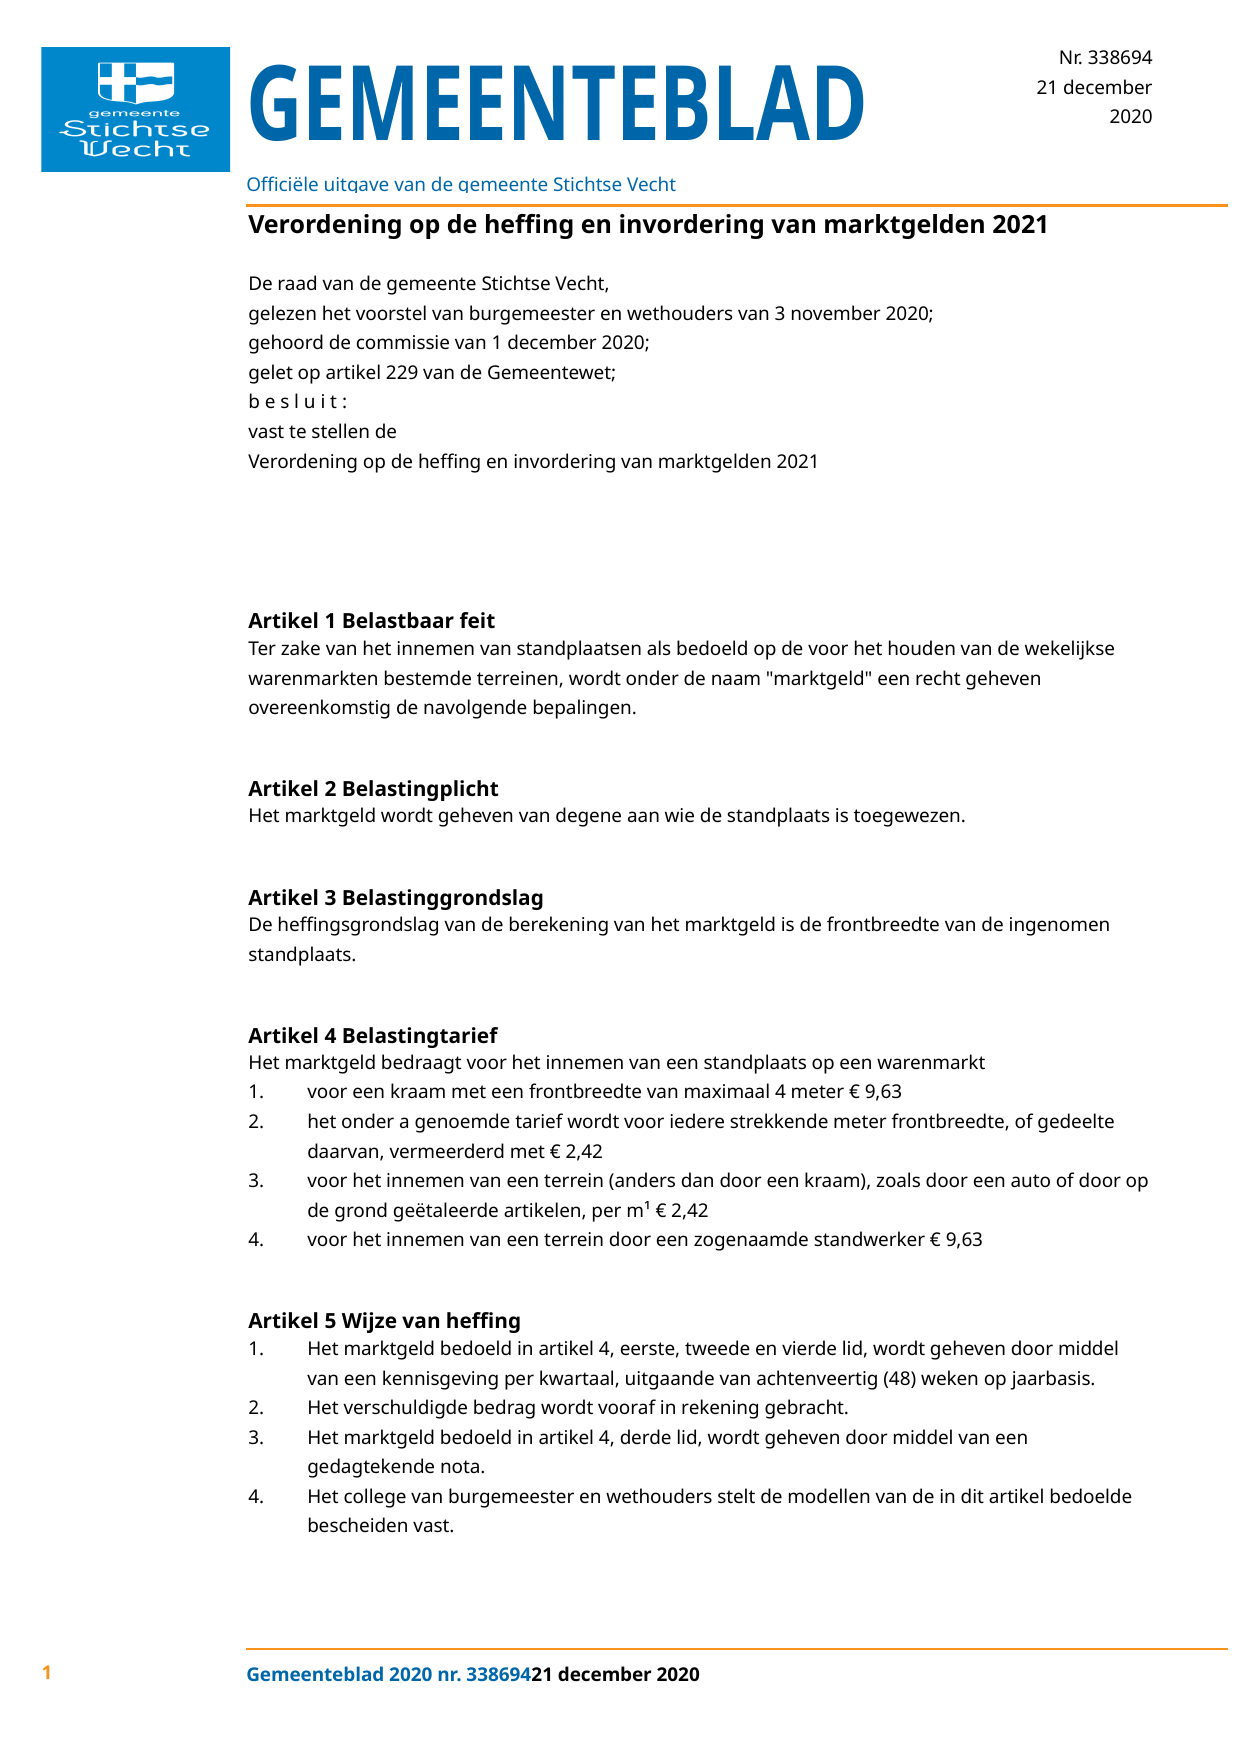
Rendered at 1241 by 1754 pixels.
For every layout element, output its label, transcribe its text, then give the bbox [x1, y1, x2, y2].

text Artikel 3 Belastinggrondslag [248, 883, 1152, 911]
text Verordening op de heffing en invordering van marktgelden 2021 [248, 207, 1152, 241]
text gelet op artikel 229 van de Gemeentewet; [248, 359, 1152, 385]
text Het marktgeld wordt geheven van degene aan wie de standplaats is toegewezen. [248, 803, 1152, 828]
text vast te stellen de [248, 418, 1152, 444]
text Artikel 4 Belastingtarief [248, 1021, 1152, 1049]
text Artikel 1 Belastbaar feit [248, 607, 1152, 635]
list Het marktgeld bedoeld in artikel 4, eerste, tweede en vierde lid, wordt geheven door middel van een kennisgeving per kwartaal, uitgaande van achtenveertig (48) weken op jaarbasis. [248, 1335, 1152, 1390]
text Verordening op de heffing en invordering van marktgelden 2021 [248, 448, 1152, 473]
text Ter zake van het innemen van standplaatsen als bedoeld op de voor het houden van de wekelijkse warenmarkten bestemde terreinen, wordt onder de naam "marktgeld" een recht geheven overeenkomstig de navolgende bepalingen. [248, 635, 1152, 720]
list voor een kraam met een frontbreedte van maximaal 4 meter € 9,63 [248, 1079, 1152, 1104]
list voor het innemen van een terrein (anders dan door een kraam), zoals door een auto of door op de grond geëtaleerde artikelen, per m¹ € 2,42 [248, 1167, 1152, 1223]
text gelezen het voorstel van burgemeester en wethouders van 3 november 2020; [248, 300, 1152, 326]
picture [99, 63, 135, 101]
text De raad van de gemeente Stichtse Vecht, [248, 270, 1152, 296]
text gehoord de commissie van 1 december 2020; [248, 329, 1152, 355]
list Het marktgeld bedoeld in artikel 4, derde lid, wordt geheven door middel van een gedagtekende nota. [248, 1424, 1152, 1479]
text Artikel 5 Wijze van heffing [248, 1307, 1152, 1335]
list het onder a genoemde tarief wordt voor iedere strekkende meter frontbreedte, of gedeelte daarvan, vermeerderd met € 2,42 [248, 1108, 1152, 1164]
text Artikel 2 Belastingplicht [248, 774, 1152, 803]
list Het verschuldigde bedrag wordt vooraf in rekening gebracht. [248, 1394, 1152, 1420]
picture [137, 63, 174, 103]
text De heffingsgrondslag van de berekening van het marktgeld is de frontbreedte van de ingenomen standplaats. [248, 911, 1152, 966]
text Het marktgeld bedraagt voor het innemen van een standplaats op een warenmarkt [248, 1049, 1152, 1075]
text b e s l u i t : [248, 389, 1152, 414]
list voor het innemen van een terrein door een zogenaamde standwerker € 9,63 [248, 1227, 1152, 1252]
list Het college van burgemeester en wethouders stelt de modellen van de in dit artikel bedoelde bescheiden vast. [248, 1483, 1152, 1538]
